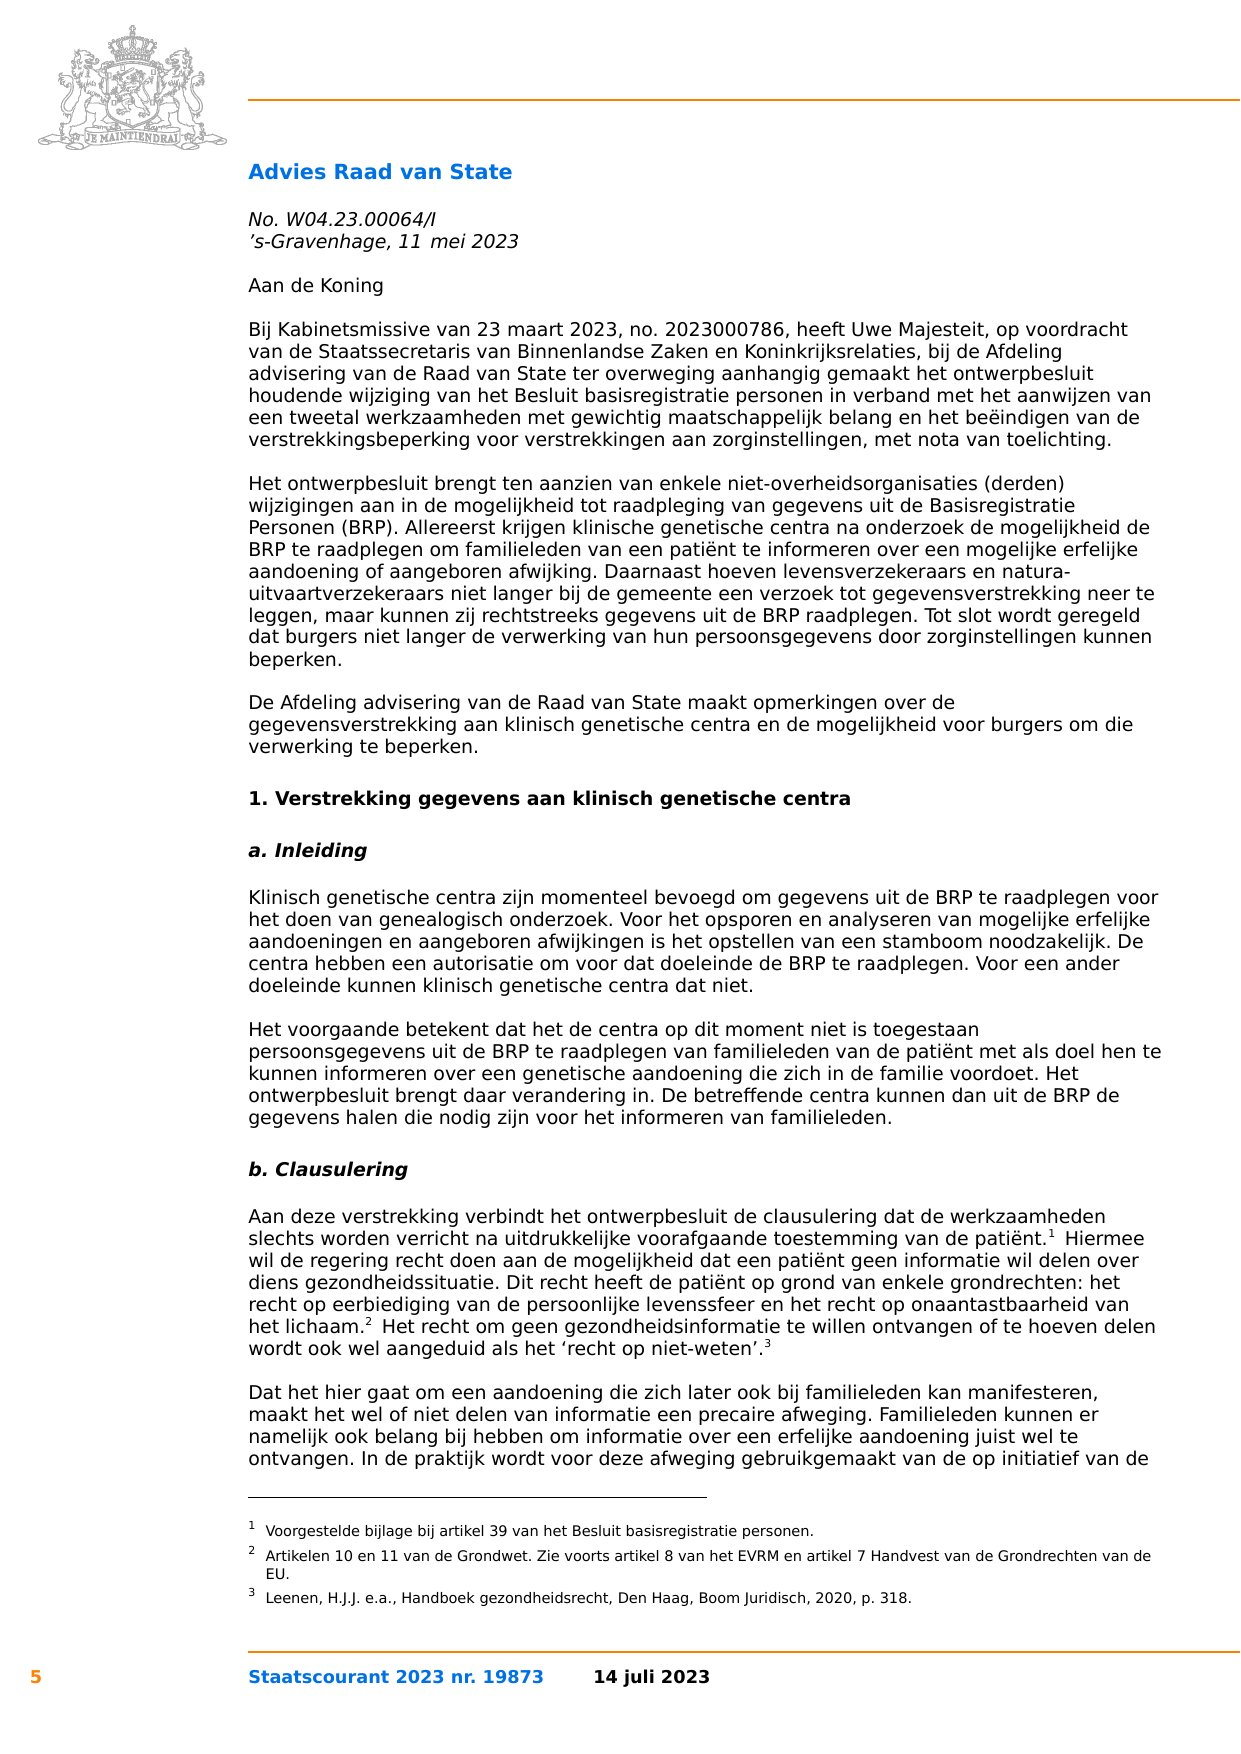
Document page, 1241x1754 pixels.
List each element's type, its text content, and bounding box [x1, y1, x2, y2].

text De Afdeling advisering van de Raad van State maakt opmerkingen over de gegevensverstrekking aan klinisch genetische centra en de mogelijkheid voor burgers om die verwerking te beperken. [248, 692, 1163, 758]
text Het ontwerpbesluit brengt ten aanzien van enkele niet-overheidsorganisaties (derden) wijzigingen aan in de mogelijkheid tot raadpleging van gegevens uit de Basisregistratie Personen (BRP). Allereerst krijgen klinische genetische centra na onderzoek de mogelijkheid de BRP te raadplegen om familieleden van een patiënt te informeren over een mogelijke erfelijke aandoening of aangeboren afwijking. Daarnaast hoeven levensverzekeraars en natura-uitvaartverzekeraars niet langer bij de gemeente een verzoek tot gegevensverstrekking neer te leggen, maar kunnen zij rechtstreeks gegevens uit de BRP raadplegen. Tot slot wordt geregeld dat burgers niet langer de verwerking van hun persoonsgegevens door zorginstellingen kunnen beperken. [248, 473, 1163, 670]
text Aan de Koning [248, 275, 1163, 297]
text Dat het hier gaat om een aandoening die zich later ook bij familieleden kan manifesteren, maakt het wel of niet delen van informatie een precaire afweging. Familieleden kunnen er namelijk ook belang bij hebben om informatie over een erfelijke aandoening juist wel te ontvangen. In de praktijk wordt voor deze afweging gebruikgemaakt van de op initiatief van de [248, 1382, 1163, 1469]
text Het voorgaande betekent dat het de centra op dit moment niet is toegestaan persoonsgegevens uit de BRP te raadplegen van familieleden van de patiënt met als doel hen te kunnen informeren over een genetische aandoening die zich in de familie voordoet. Het ontwerpbesluit brengt daar verandering in. De betreffende centra kunnen dan uit de BRP de gegevens halen die nodig zijn voor het informeren van familieleden. [248, 1019, 1163, 1129]
text Aan deze verstrekking verbindt het ontwerpbesluit de clausulering dat de werkzaamheden slechts worden verricht na uitdrukkelijke voorafgaande toestemming van de patiënt. Hiermee wil de regering recht doen aan de mogelijkheid dat een patiënt geen informatie wil delen over diens gezondheidssituatie. Dit recht heeft de patiënt op grond van enkele grondrechten: het recht op eerbiediging van de persoonlijke levenssfeer en het recht op onaantastbaarheid van het lichaam. Het recht om geen gezondheidsinformatie te willen ontvangen of te hoeven delen wordt ook wel aangeduid als het ‘recht op niet-weten’. [248, 1206, 1163, 1360]
text Bij Kabinetsmissive van 23 maart 2023, no. 2023000786, heeft Uwe Majesteit, op voordracht van de Staatssecretaris van Binnenlandse Zaken en Koninkrijksrelaties, bij de Afdeling advisering van de Raad van State ter overweging aanhangig gemaakt het ontwerpbesluit houdende wijziging van het Besluit basisregistratie personen in verband met het aanwijzen van een tweetal werkzaamheden met gewichtig maatschappelijk belang en het beëindigen van de verstrekkingsbeperking voor verstrekkingen aan zorginstellingen, met nota van toelichting. [248, 319, 1163, 451]
subtitle b. Clausulering [248, 1159, 1163, 1181]
text ’s-Gravenhage, 11 mei 2023 [248, 231, 1163, 253]
text Voorgestelde bijlage bij artikel 39 van het Besluit basisregistratie personen. [248, 1519, 1163, 1541]
text Artikelen 10 en 11 van de Grondwet. Zie voorts artikel 8 van het EVRM en artikel 7 Handvest van de Grondrechten van de EU. [248, 1544, 1163, 1583]
subtitle a. Inleiding [248, 840, 1163, 862]
picture [38, 25, 227, 150]
text No. W04.23.00064/I [248, 209, 1163, 231]
subtitle Advies Raad van State [248, 160, 1163, 184]
text Klinisch genetische centra zijn momenteel bevoegd om gegevens uit de BRP te raadplegen voor het doen van genealogisch onderzoek. Voor het opsporen en analyseren van mogelijke erfelijke aandoeningen en aangeboren afwijkingen is het opstellen van een stamboom noodzakelijk. De centra hebben een autorisatie om voor dat doeleinde de BRP te raadplegen. Voor een ander doeleinde kunnen klinisch genetische centra dat niet. [248, 887, 1163, 997]
subtitle 1. Verstrekking gegevens aan klinisch genetische centra [248, 788, 1163, 810]
text Leenen, H.J.J. e.a., Handboek gezondheidsrecht, Den Haag, Boom Juridisch, 2020, p. 318. [248, 1586, 1163, 1608]
